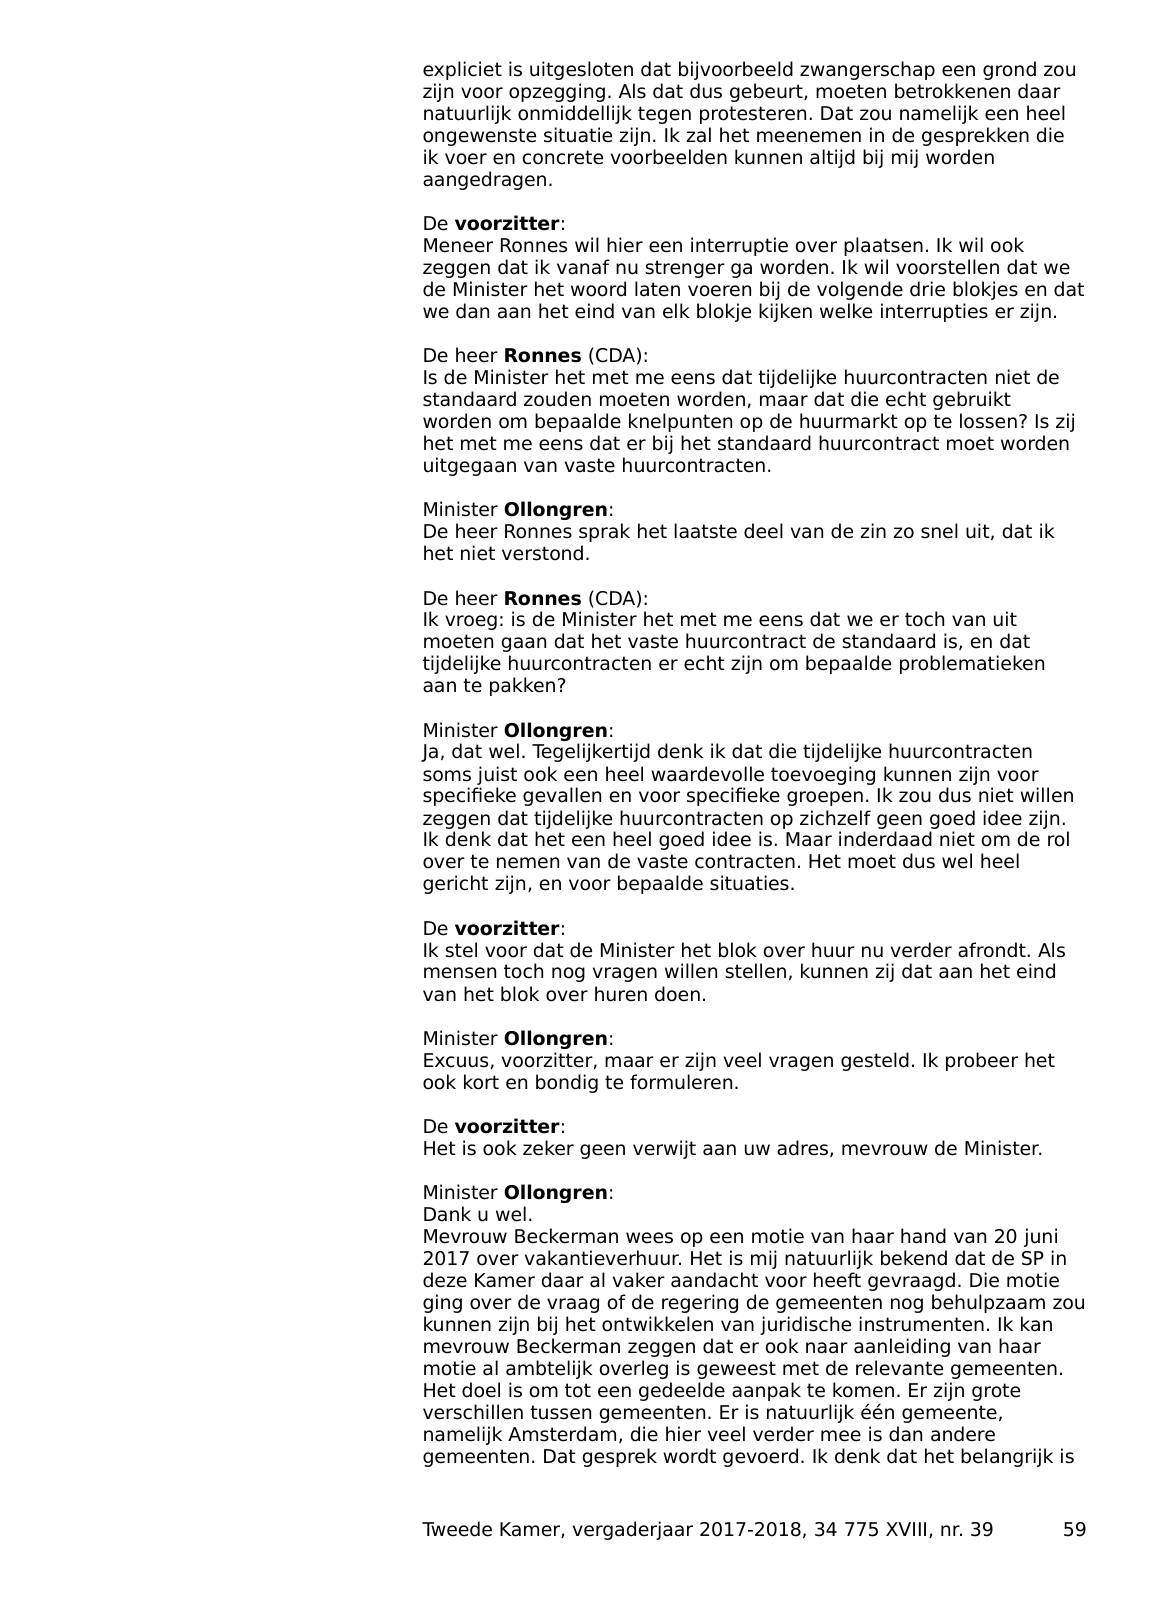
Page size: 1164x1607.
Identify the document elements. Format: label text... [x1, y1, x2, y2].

text Ja, dat wel. Tegelijkertijd denk ik dat die tijdelijke huurcontracten soms juist ook een heel waardevolle toevoeging kunnen zijn voor specifieke gevallen en voor specifieke groepen. Ik zou dus niet willen zeggen dat tijdelijke huurcontracten op zichzelf geen goed idee zijn. Ik denk dat het een heel goed idee is. Maar inderdaad niet om de rol over te nemen van de vaste contracten. Het moet dus wel heel gericht zijn, en voor bepaalde situaties. [422, 741, 1087, 895]
text De heer Ronnes sprak het laatste deel van de zin zo snel uit, dat ik het niet verstond. [422, 521, 1087, 565]
text Dank u wel. [422, 1204, 1087, 1226]
text De heer Ronnes (CDA): [422, 345, 1087, 367]
text Meneer Ronnes wil hier een interruptie over plaatsen. Ik wil ook zeggen dat ik vanaf nu strenger ga worden. Ik wil voorstellen dat we de Minister het woord laten voeren bij de volgende drie blokjes en dat we dan aan het eind van elk blokje kijken welke interrupties er zijn. [422, 235, 1087, 323]
text De voorzitter: [422, 1116, 1087, 1138]
text Ik stel voor dat de Minister het blok over huur nu verder afrondt. Als mensen toch nog vragen willen stellen, kunnen zij dat aan het eind van het blok over huren doen. [422, 939, 1087, 1005]
text Minister Ollongren: [422, 719, 1087, 741]
text De voorzitter: [422, 213, 1087, 235]
text De heer Ronnes (CDA): [422, 587, 1087, 609]
text Het is ook zeker geen verwijt aan uw adres, mevrouw de Minister. [422, 1138, 1087, 1160]
text Minister Ollongren: [422, 1182, 1087, 1204]
text Mevrouw Beckerman wees op een motie van haar hand van 20 juni 2017 over vakantieverhuur. Het is mij natuurlijk bekend dat de SP in deze Kamer daar al vaker aandacht voor heeft gevraagd. Die motie ging over de vraag of de regering de gemeenten nog behulpzaam zou kunnen zijn bij het ontwikkelen van juridische instrumenten. Ik kan mevrouw Beckerman zeggen dat er ook naar aanleiding van haar motie al ambtelijk overleg is geweest met de relevante gemeenten. Het doel is om tot een gedeelde aanpak te komen. Er zijn grote verschillen tussen gemeenten. Er is natuurlijk één gemeente, namelijk Amsterdam, die hier veel verder mee is dan andere gemeenten. Dat gesprek wordt gevoerd. Ik denk dat het belangrijk is [422, 1226, 1087, 1468]
text expliciet is uitgesloten dat bijvoorbeeld zwangerschap een grond zou zijn voor opzegging. Als dat dus gebeurt, moeten betrokkenen daar natuurlijk onmiddellijk tegen protesteren. Dat zou namelijk een heel ongewenste situatie zijn. Ik zal het meenemen in de gesprekken die ik voer en concrete voorbeelden kunnen altijd bij mij worden aangedragen. [422, 59, 1087, 191]
text Is de Minister het met me eens dat tijdelijke huurcontracten niet de standaard zouden moeten worden, maar dat die echt gebruikt worden om bepaalde knelpunten op de huurmarkt op te lossen? Is zij het met me eens dat er bij het standaard huurcontract moet worden uitgegaan van vaste huurcontracten. [422, 367, 1087, 477]
text Ik vroeg: is de Minister het met me eens dat we er toch van uit moeten gaan dat het vaste huurcontract de standaard is, en dat tijdelijke huurcontracten er echt zijn om bepaalde problematieken aan te pakken? [422, 609, 1087, 697]
text Excuus, voorzitter, maar er zijn veel vragen gesteld. Ik probeer het ook kort en bondig te formuleren. [422, 1049, 1087, 1093]
text Minister Ollongren: [422, 1028, 1087, 1049]
text De voorzitter: [422, 917, 1087, 939]
text Minister Ollongren: [422, 499, 1087, 521]
